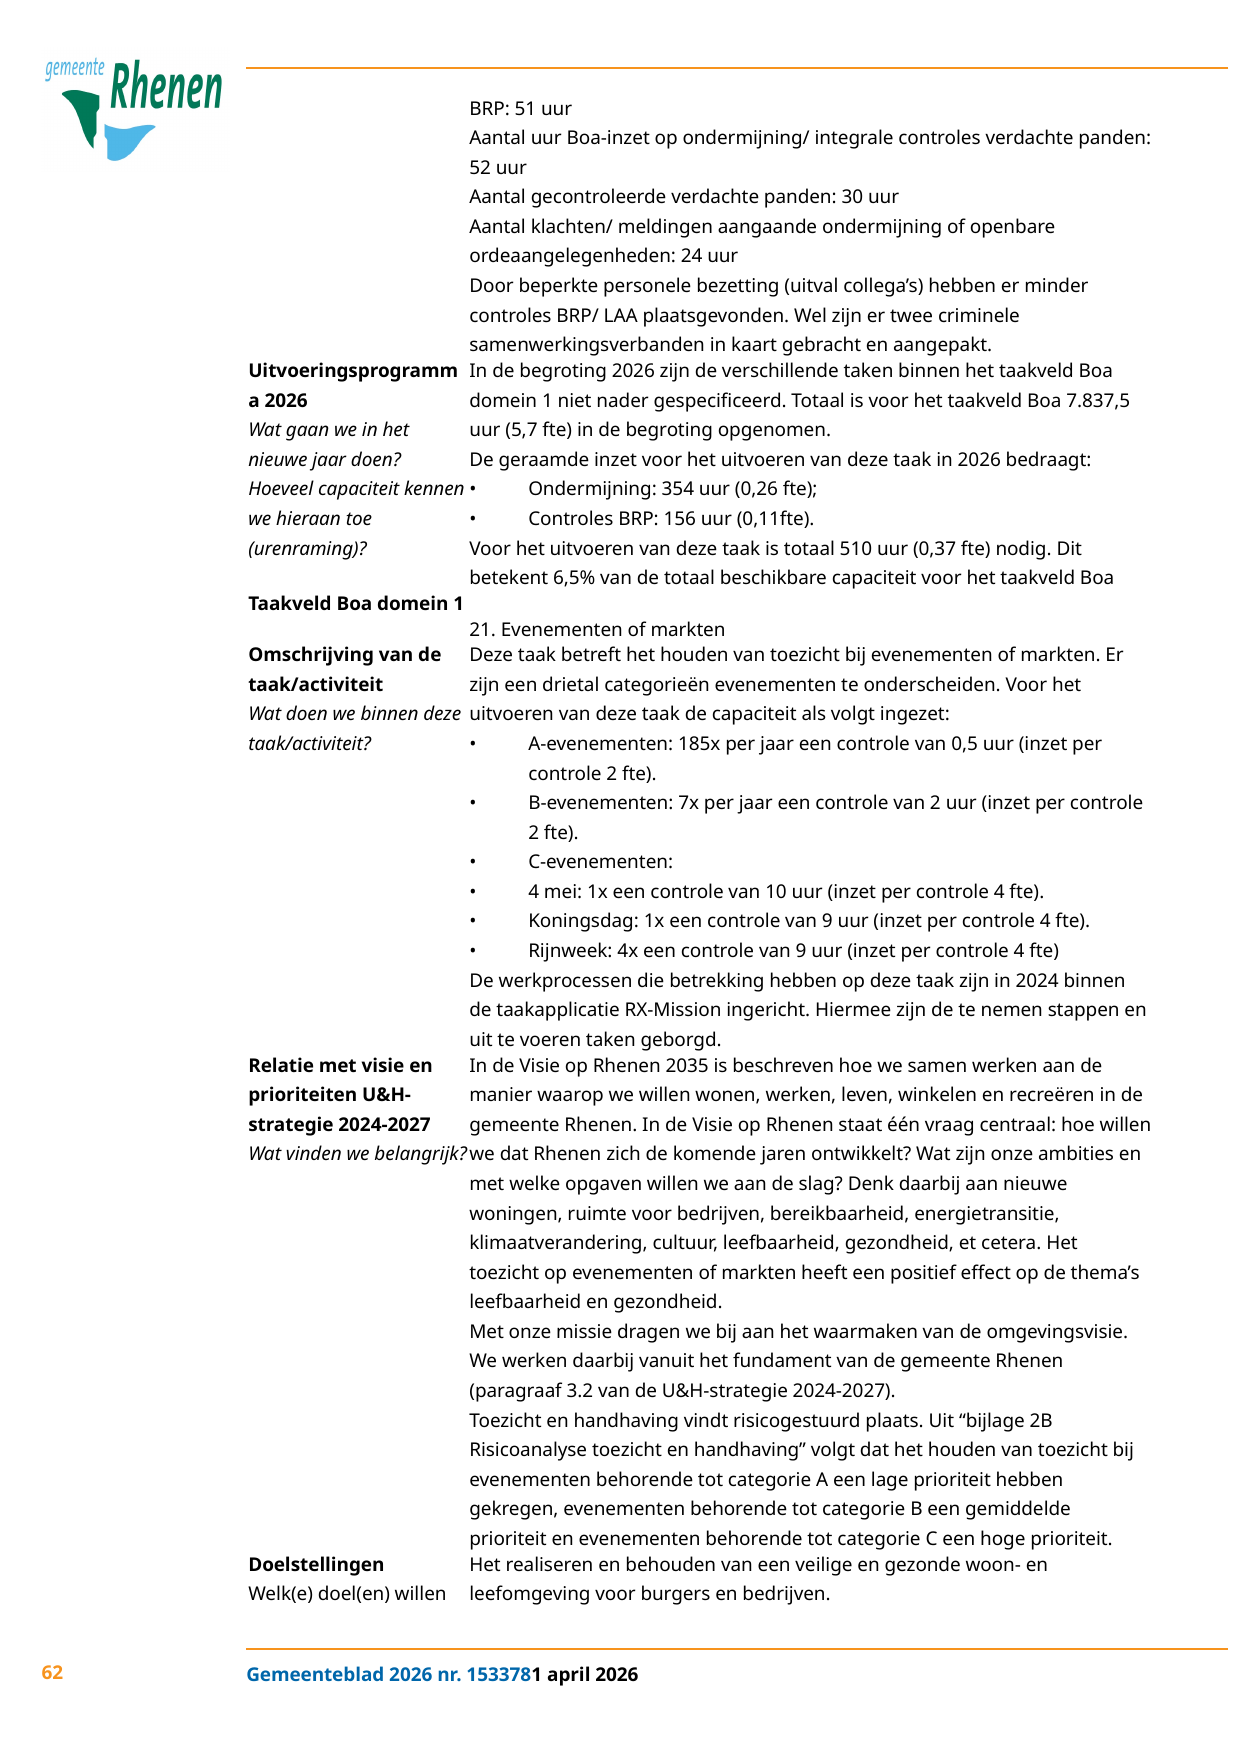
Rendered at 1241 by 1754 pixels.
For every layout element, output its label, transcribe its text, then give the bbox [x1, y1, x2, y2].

picture [41, 47, 231, 172]
table_cell In de begroting 2026 zijn de verschillende taken binnen het taakveld Boa domein 1 niet nader gespecificeerd. Totaal is voor het taakveld Boa 7.837,5 uur (5,7 fte) in de begroting opgenomen. De geraamde inzet voor het uitvoeren van deze taak in 2026 bedraagt: Ondermijning: 354 uur (0,26 fte); Controles BRP: 156 uur (0,11fte). Voor het uitvoeren van deze taak is totaal 510 uur (0,37 fte) nodig. Dit betekent 6,5% van de totaal beschikbare capaciteit voor het taakveld Boa [469, 357, 1152, 590]
table_cell 21. Evenementen of markten [469, 616, 1152, 641]
table_cell In de Visie op Rhenen 2035 is beschreven hoe we samen werken aan de manier waarop we willen wonen, werken, leven, winkelen en recreëren in de gemeente Rhenen. In de Visie op Rhenen staat één vraag centraal: hoe willen we dat Rhenen zich de komende jaren ontwikkelt? Wat zijn onze ambities en met welke opgaven willen we aan de slag? Denk daarbij aan nieuwe woningen, ruimte voor bedrijven, bereikbaarheid, energietransitie, klimaatverandering, cultuur, leefbaarheid, gezondheid, et cetera. Het toezicht op evenementen of markten heeft een positief effect op de thema’s leefbaarheid en gezondheid. Met onze missie dragen we bij aan het waarmaken van de omgevingsvisie. We werken daarbij vanuit het fundament van de gemeente Rhenen (paragraaf 3.2 van de U&H-strategie 2024-2027). Toezicht en handhaving vindt risicogestuurd plaats. Uit “bijlage 2B Risicoanalyse toezicht en handhaving” volgt dat het houden van toezicht bij evenementen behorende tot categorie A een lage prioriteit hebben gekregen, evenementen behorende tot categorie B een gemiddelde prioriteit en evenementen behorende tot categorie C een hoge prioriteit. [469, 1052, 1152, 1551]
table_cell Uitvoeringsprogramma 2026 Wat gaan we in het nieuwe jaar doen? Hoeveel capaciteit kennen we hieraan toe (urenraming)? [248, 357, 469, 590]
table_cell Omschrijving van de taak/activiteit Wat doen we binnen deze taak/activiteit? [248, 641, 469, 1052]
table_cell [248, 616, 469, 641]
table_cell Deze taak betreft het houden van toezicht bij evenementen of markten. Er zijn een drietal categorieën evenementen te onderscheiden. Voor het uitvoeren van deze taak de capaciteit als volgt ingezet: A-evenementen: 185x per jaar een controle van 0,5 uur (inzet per controle 2 fte). B-evenementen: 7x per jaar een controle van 2 uur (inzet per controle 2 fte). C-evenementen: 4 mei: 1x een controle van 10 uur (inzet per controle 4 fte). Koningsdag: 1x een controle van 9 uur (inzet per controle 4 fte). Rijnweek: 4x een controle van 9 uur (inzet per controle 4 fte) De werkprocessen die betrekking hebben op deze taak zijn in 2024 binnen de taakapplicatie RX-Mission ingericht. Hiermee zijn de te nemen stappen en uit te voeren taken geborgd. [469, 641, 1152, 1052]
table_cell Het realiseren en behouden van een veilige en gezonde woon- en leefomgeving voor burgers en bedrijven. [469, 1551, 1152, 1606]
table_cell [248, 95, 469, 357]
table_cell Doelstellingen Welk(e) doel(en) willen [248, 1551, 469, 1606]
table_cell Relatie met visie en prioriteiten U&H-strategie 2024-2027 Wat vinden we belangrijk? [248, 1052, 469, 1551]
table_cell Taakveld Boa domein 1 [248, 590, 1152, 616]
table_cell BRP: 51 uur Aantal uur Boa-inzet op ondermijning/ integrale controles verdachte panden: 52 uur Aantal gecontroleerde verdachte panden: 30 uur Aantal klachten/ meldingen aangaande ondermijning of openbare ordeaangelegenheden: 24 uur Door beperkte personele bezetting (uitval collega’s) hebben er minder controles BRP/ LAA plaatsgevonden. Wel zijn er twee criminele samenwerkingsverbanden in kaart gebracht en aangepakt. [469, 95, 1152, 357]
